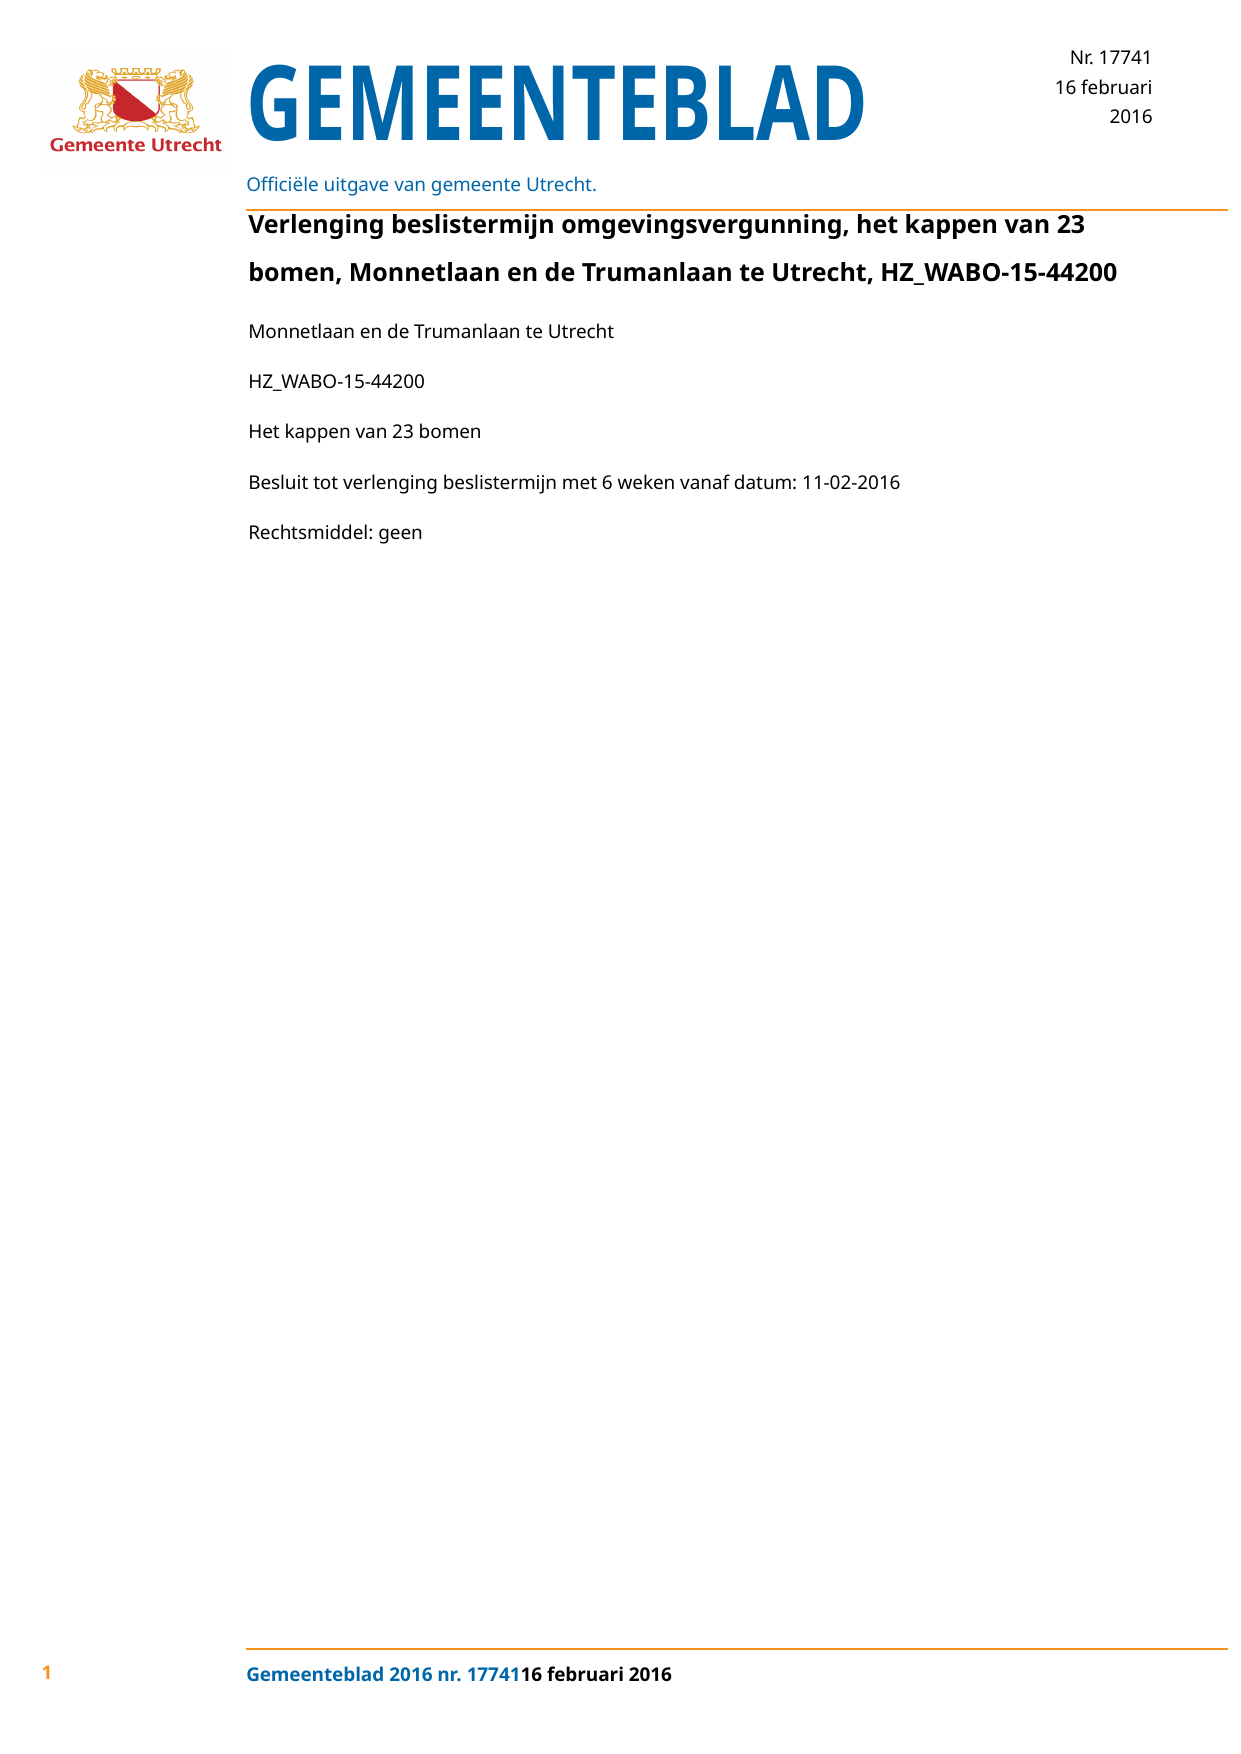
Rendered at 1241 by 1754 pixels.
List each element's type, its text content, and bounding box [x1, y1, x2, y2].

text Verlenging beslistermijn omgevingsvergunning, het kappen van 23 bomen, Monnetlaan en de Trumanlaan te Utrecht, HZ_WABO-15-44200 [248, 211, 1152, 288]
picture [41, 47, 231, 172]
text Monnetlaan en de Trumanlaan te Utrecht [248, 318, 1152, 344]
text Rechtsmiddel: geen [248, 519, 1152, 545]
text Het kappen van 23 bomen [248, 419, 1152, 444]
text Besluit tot verlenging beslistermijn met 6 weken vanaf datum: 11-02-2016 [248, 469, 1152, 495]
text HZ_WABO-15-44200 [248, 368, 1152, 394]
